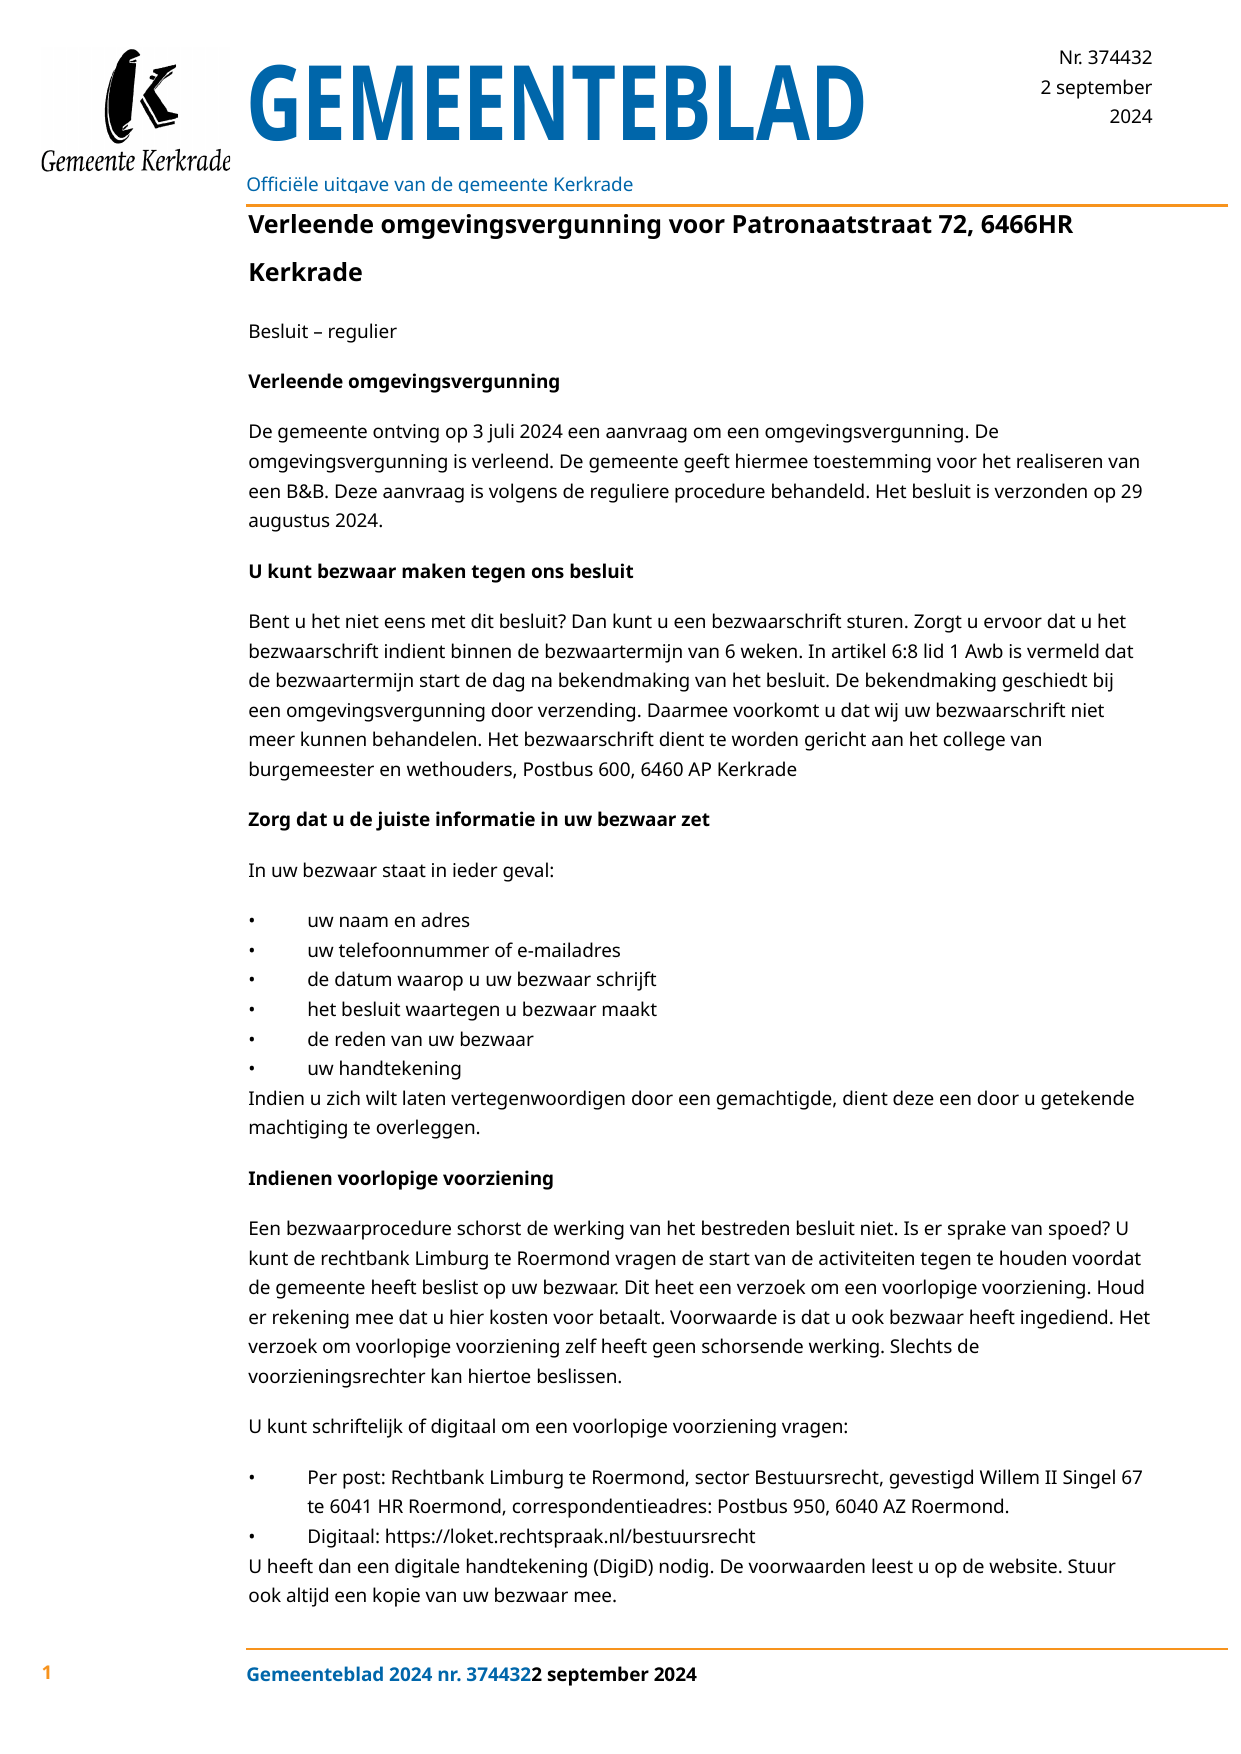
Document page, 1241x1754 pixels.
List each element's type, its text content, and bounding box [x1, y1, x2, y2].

text Verleende omgevingsvergunning voor Patronaatstraat 72, 6466HR Kerkrade [248, 207, 1152, 288]
list Per post: Rechtbank Limburg te Roermond, sector Bestuursrecht, gevestigd Willem II Singel 67 te 6041 HR Roermond, correspondentieadres: Postbus 950, 6040 AZ Roermond. [248, 1464, 1152, 1519]
text U heeft dan een digitale handtekening (DigiD) nodig. De voorwaarden leest u op de website. Stuur ook altijd een kopie van uw bezwaar mee. [248, 1553, 1152, 1608]
text Verleende omgevingsvergunning [248, 368, 1152, 394]
text De gemeente ontving op 3 juli 2024 een aanvraag om een omgevingsvergunning. De omgevingsvergunning is verleend. De gemeente geeft hiermee toestemming voor het realiseren van een B&B. Deze aanvraag is volgens de reguliere procedure behandeld. Het besluit is verzonden op 29 augustus 2024. [248, 419, 1152, 533]
text Besluit – regulier [248, 318, 1152, 344]
list Digitaal: https://loket.rechtspraak.nl/bestuursrecht [248, 1523, 1152, 1549]
text Zorg dat u de juiste informatie in uw bezwaar zet [248, 807, 1152, 832]
text Indien u zich wilt laten vertegenwoordigen door een gemachtigde, dient deze een door u getekende machtiging te overleggen. [248, 1085, 1152, 1140]
list uw telefoonnummer of e-mailadres [248, 937, 1152, 963]
list uw handtekening [248, 1055, 1152, 1081]
text U kunt schriftelijk of digitaal om een voorlopige voorziening vragen: [248, 1414, 1152, 1439]
text U kunt bezwaar maken tegen ons besluit [248, 558, 1152, 584]
text In uw bezwaar staat in ieder geval: [248, 857, 1152, 883]
text Bent u het niet eens met dit besluit? Dan kunt u een bezwaarschrift sturen. Zorgt u ervoor dat u het bezwaarschrift indient binnen de bezwaartermijn van 6 weken. In artikel 6:8 lid 1 Awb is vermeld dat de bezwaartermijn start de dag na bekendmaking van het besluit. De bekendmaking geschiedt bij een omgevingsvergunning door verzending. Daarmee voorkomt u dat wij uw bezwaarschrift niet meer kunnen behandelen. Het bezwaarschrift dient te worden gericht aan het college van burgemeester en wethouders, Postbus 600, 6460 AP Kerkrade [248, 608, 1152, 782]
text Indienen voorlopige voorziening [248, 1165, 1152, 1191]
list de datum waarop u uw bezwaar schrijft [248, 967, 1152, 992]
list het besluit waartegen u bezwaar maakt [248, 996, 1152, 1022]
picture [41, 47, 231, 172]
list uw naam en adres [248, 907, 1152, 933]
text Een bezwaarprocedure schorst de werking van het bestreden besluit niet. Is er sprake van spoed? U kunt de rechtbank Limburg te Roermond vragen de start van de activiteiten tegen te houden voordat de gemeente heeft beslist op uw bezwaar. Dit heet een verzoek om een voorlopige voorziening. Houd er rekening mee dat u hier kosten voor betaalt. Voorwaarde is dat u ook bezwaar heeft ingediend. Het verzoek om voorlopige voorziening zelf heeft geen schorsende werking. Slechts de voorzieningsrechter kan hiertoe beslissen. [248, 1215, 1152, 1389]
list de reden van uw bezwaar [248, 1026, 1152, 1052]
